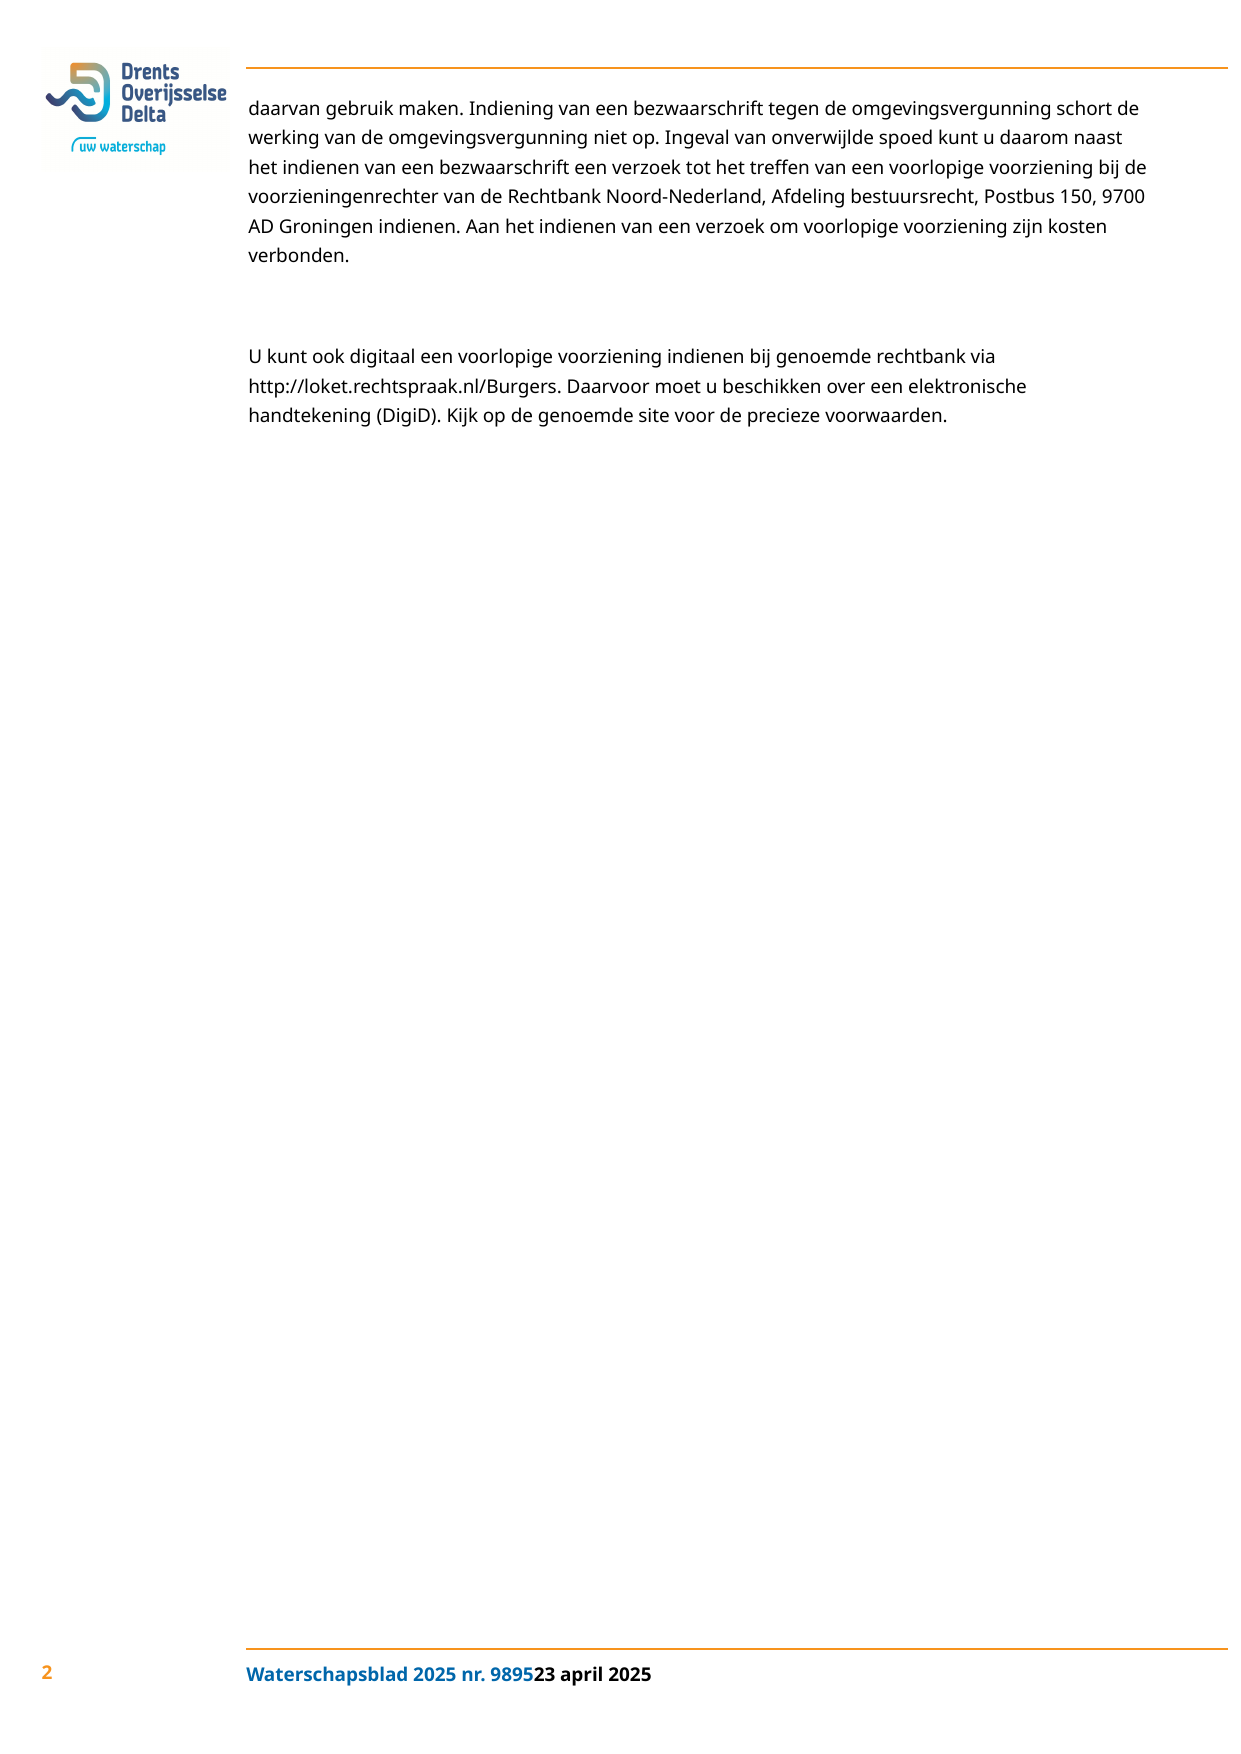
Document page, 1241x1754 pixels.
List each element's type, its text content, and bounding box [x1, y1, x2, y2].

picture [41, 47, 231, 172]
text daarvan gebruik maken. Indiening van een bezwaarschrift tegen de omgevingsvergunning schort de werking van de omgevingsvergunning niet op. Ingeval van onverwijlde spoed kunt u daarom naast het indienen van een bezwaarschrift een verzoek tot het treffen van een voorlopige voorziening bij de voorzieningenrechter van de Rechtbank Noord-Nederland, Afdeling bestuursrecht, Postbus 150, 9700 AD Groningen indienen. Aan het indienen van een verzoek om voorlopige voorziening zijn kosten verbonden. [248, 95, 1152, 268]
text U kunt ook digitaal een voorlopige voorziening indienen bij genoemde rechtbank via http://loket.rechtspraak.nl/Burgers. Daarvoor moet u beschikken over een elektronische handtekening (DigiD). Kijk op de genoemde site voor de precieze voorwaarden. [248, 343, 1152, 428]
